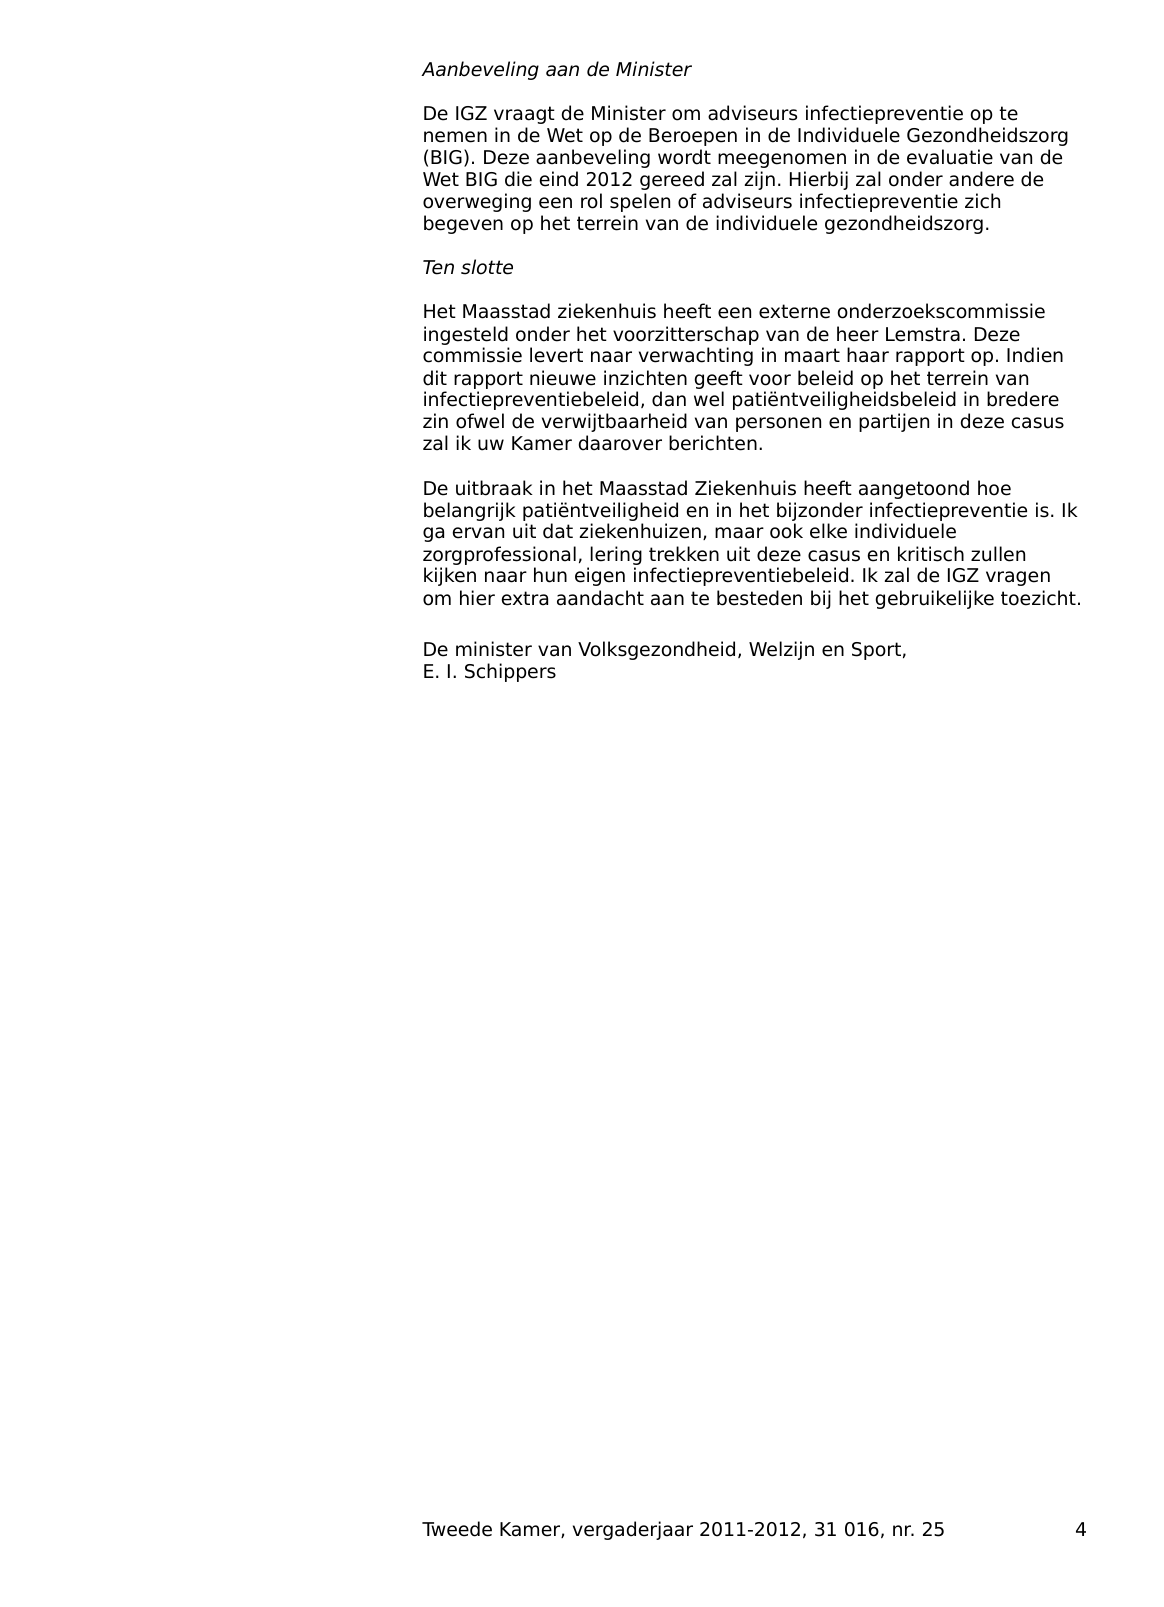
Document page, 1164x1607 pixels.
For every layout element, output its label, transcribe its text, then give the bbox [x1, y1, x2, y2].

subtitle Ten slotte [422, 257, 1087, 279]
text De uitbraak in het Maasstad Ziekenhuis heeft aangetoond hoe belangrijk patiëntveiligheid en in het bijzonder infectiepreventie is. Ik ga ervan uit dat ziekenhuizen, maar ook elke individuele zorgprofessional, lering trekken uit deze casus en kritisch zullen kijken naar hun eigen infectiepreventiebeleid. Ik zal de IGZ vragen om hier extra aandacht aan te besteden bij het gebruikelijke toezicht. [422, 477, 1087, 609]
text De minister van Volksgezondheid, Welzijn en Sport, E. I. Schippers [422, 639, 1087, 683]
text Het Maasstad ziekenhuis heeft een externe onderzoekscommissie ingesteld onder het voorzitterschap van de heer Lemstra. Deze commissie levert naar verwachting in maart haar rapport op. Indien dit rapport nieuwe inzichten geeft voor beleid op het terrein van infectiepreventiebeleid, dan wel patiëntveiligheidsbeleid in bredere zin ofwel de verwijtbaarheid van personen en partijen in deze casus zal ik uw Kamer daarover berichten. [422, 301, 1087, 455]
text De IGZ vraagt de Minister om adviseurs infectiepreventie op te nemen in de Wet op de Beroepen in de Individuele Gezondheidszorg (BIG). Deze aanbeveling wordt meegenomen in de evaluatie van de Wet BIG die eind 2012 gereed zal zijn. Hierbij zal onder andere de overweging een rol spelen of adviseurs infectiepreventie zich begeven op het terrein van de individuele gezondheidszorg. [422, 103, 1087, 235]
subtitle Aanbeveling aan de Minister [422, 59, 1087, 81]
